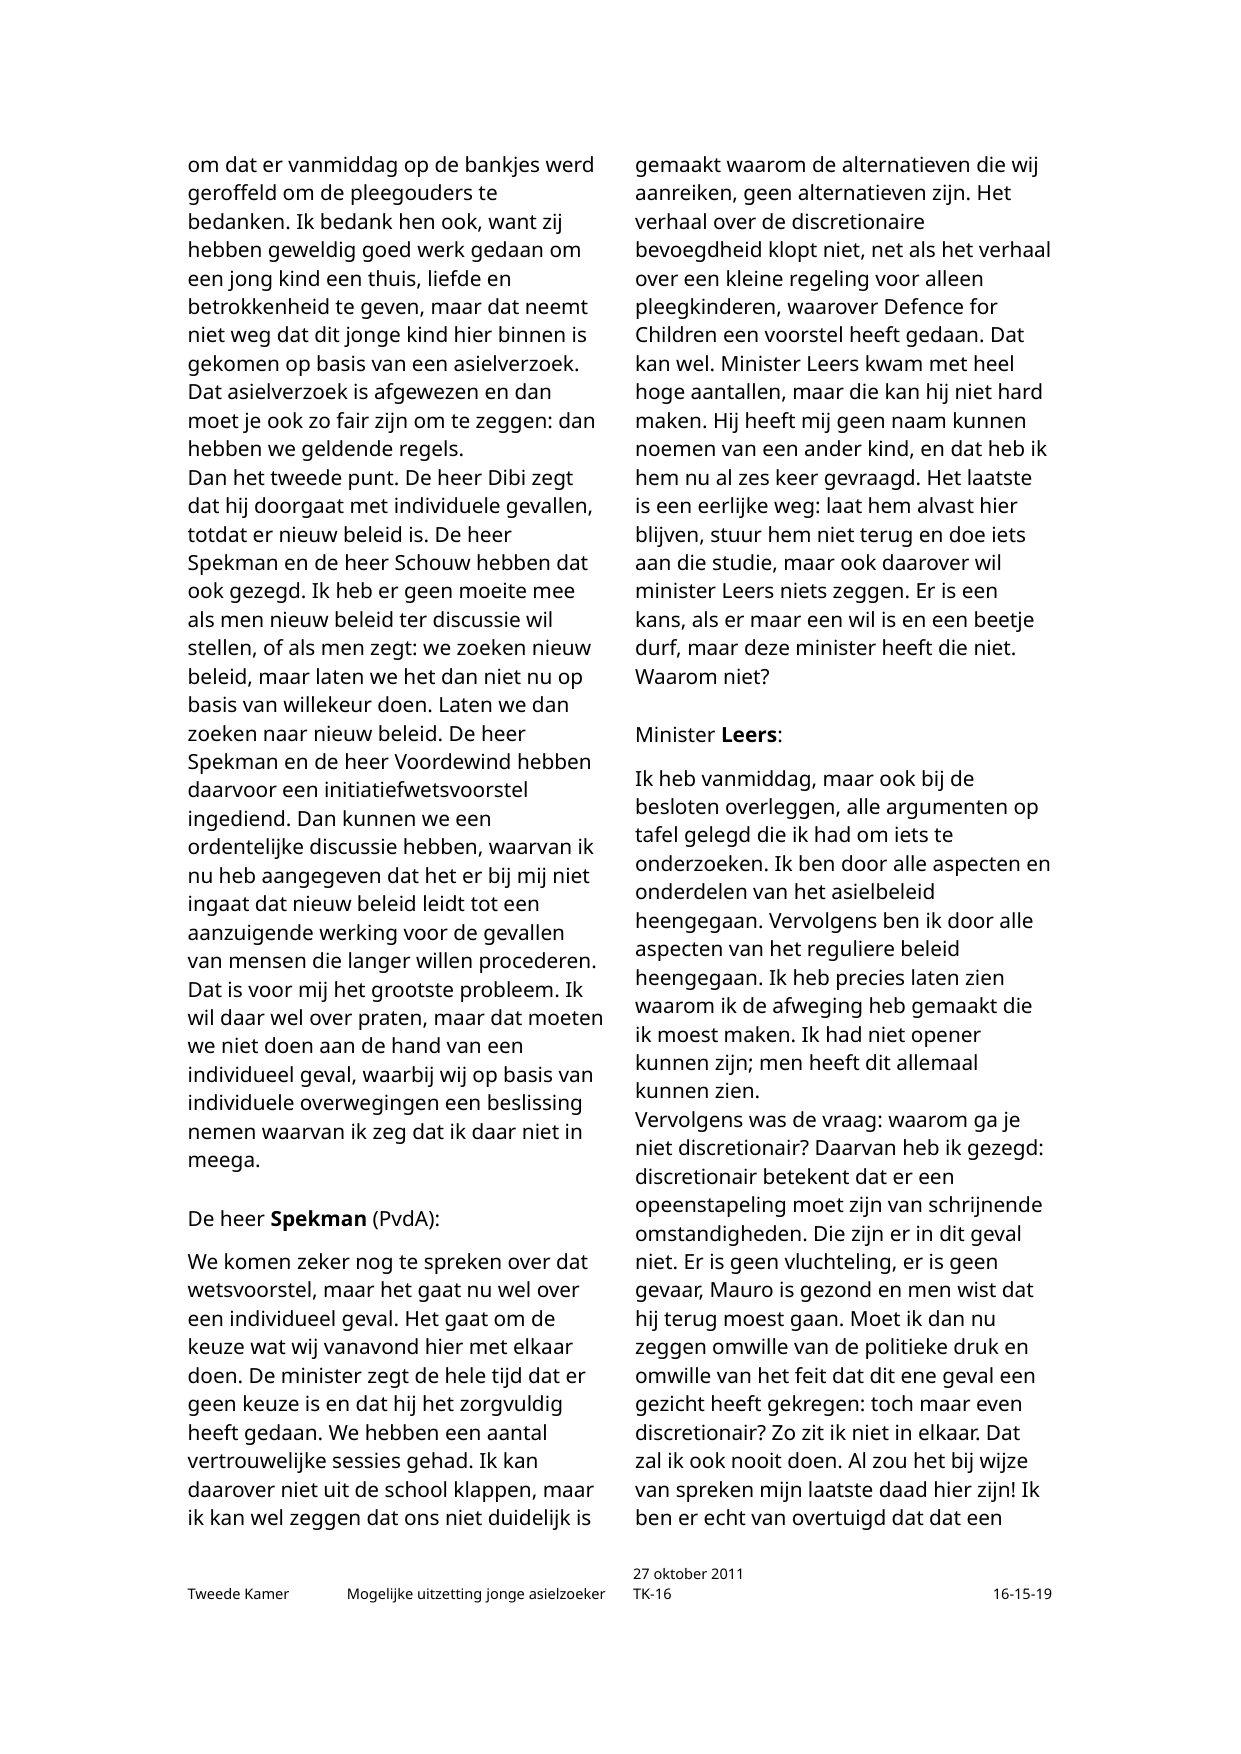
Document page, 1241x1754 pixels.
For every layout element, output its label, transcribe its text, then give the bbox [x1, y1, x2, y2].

text gemaakt waarom de alternatieven die wij aanreiken, geen alternatieven zijn. Het verhaal over de discretionaire bevoegdheid klopt niet, net als het verhaal over een kleine regeling voor alleen pleegkinderen, waarover Defence for Children een voorstel heeft gedaan. Dat kan wel. Minister Leers kwam met heel hoge aantallen, maar die kan hij niet hard maken. Hij heeft mij geen naam kunnen noemen van een ander kind, en dat heb ik hem nu al zes keer gevraagd. Het laatste is een eerlijke weg: laat hem alvast hier blijven, stuur hem niet terug en doe iets aan die studie, maar ook daarover wil minister Leers niets zeggen. Er is een kans, als er maar een wil is en een beetje durf, maar deze minister heeft die niet. Waarom niet? [635, 150, 1053, 690]
text De heer Spekman (PvdA): [187, 1204, 605, 1232]
text Ik heb vanmiddag, maar ook bij de besloten overleggen, alle argumenten op tafel gelegd die ik had om iets te onderzoeken. Ik ben door alle aspecten en onderdelen van het asielbeleid heengegaan. Vervolgens ben ik door alle aspecten van het reguliere beleid heengegaan. Ik heb precies laten zien waarom ik de afweging heb gemaakt die ik moest maken. Ik had niet opener kunnen zijn; men heeft dit allemaal kunnen zien. [635, 764, 1053, 1105]
text om dat er vanmiddag op de bankjes werd geroffeld om de pleegouders te bedanken. Ik bedank hen ook, want zij hebben geweldig goed werk gedaan om een jong kind een thuis, liefde en betrokkenheid te geven, maar dat neemt niet weg dat dit jonge kind hier binnen is gekomen op basis van een asielverzoek. Dat asielverzoek is afgewezen en dan moet je ook zo fair zijn om te zeggen: dan hebben we geldende regels. [187, 150, 605, 463]
text We komen zeker nog te spreken over dat wetsvoorstel, maar het gaat nu wel over een individueel geval. Het gaat om de keuze wat wij vanavond hier met elkaar doen. De minister zegt de hele tijd dat er geen keuze is en dat hij het zorgvuldig heeft gedaan. We hebben een aantal vertrouwelijke sessies gehad. Ik kan daarover niet uit de school klappen, maar ik kan wel zeggen dat ons niet duidelijk is [187, 1247, 605, 1532]
text Minister Leers: [635, 720, 1053, 749]
text Dan het tweede punt. De heer Dibi zegt dat hij doorgaat met individuele gevallen, totdat er nieuw beleid is. De heer Spekman en de heer Schouw hebben dat ook gezegd. Ik heb er geen moeite mee als men nieuw beleid ter discussie wil stellen, of als men zegt: we zoeken nieuw beleid, maar laten we het dan niet nu op basis van willekeur doen. Laten we dan zoeken naar nieuw beleid. De heer Spekman en de heer Voordewind hebben daarvoor een initiatiefwetsvoorstel ingediend. Dan kunnen we een ordentelijke discussie hebben, waarvan ik nu heb aangegeven dat het er bij mij niet ingaat dat nieuw beleid leidt tot een aanzuigende werking voor de gevallen van mensen die langer willen procederen. Dat is voor mij het grootste probleem. Ik wil daar wel over praten, maar dat moeten we niet doen aan de hand van een individueel geval, waarbij wij op basis van individuele overwegingen een beslissing nemen waarvan ik zeg dat ik daar niet in meega. [187, 463, 605, 1174]
text Vervolgens was de vraag: waarom ga je niet discretionair? Daarvan heb ik gezegd: discretionair betekent dat er een opeenstapeling moet zijn van schrijnende omstandigheden. Die zijn er in dit geval niet. Er is geen vluchteling, er is geen gevaar, Mauro is gezond en men wist dat hij terug moest gaan. Moet ik dan nu zeggen omwille van de politieke druk en omwille van het feit dat dit ene geval een gezicht heeft gekregen: toch maar even discretionair? Zo zit ik niet in elkaar. Dat zal ik ook nooit doen. Al zou het bij wijze van spreken mijn laatste daad hier zijn! Ik ben er echt van overtuigd dat dat een [635, 1105, 1053, 1532]
